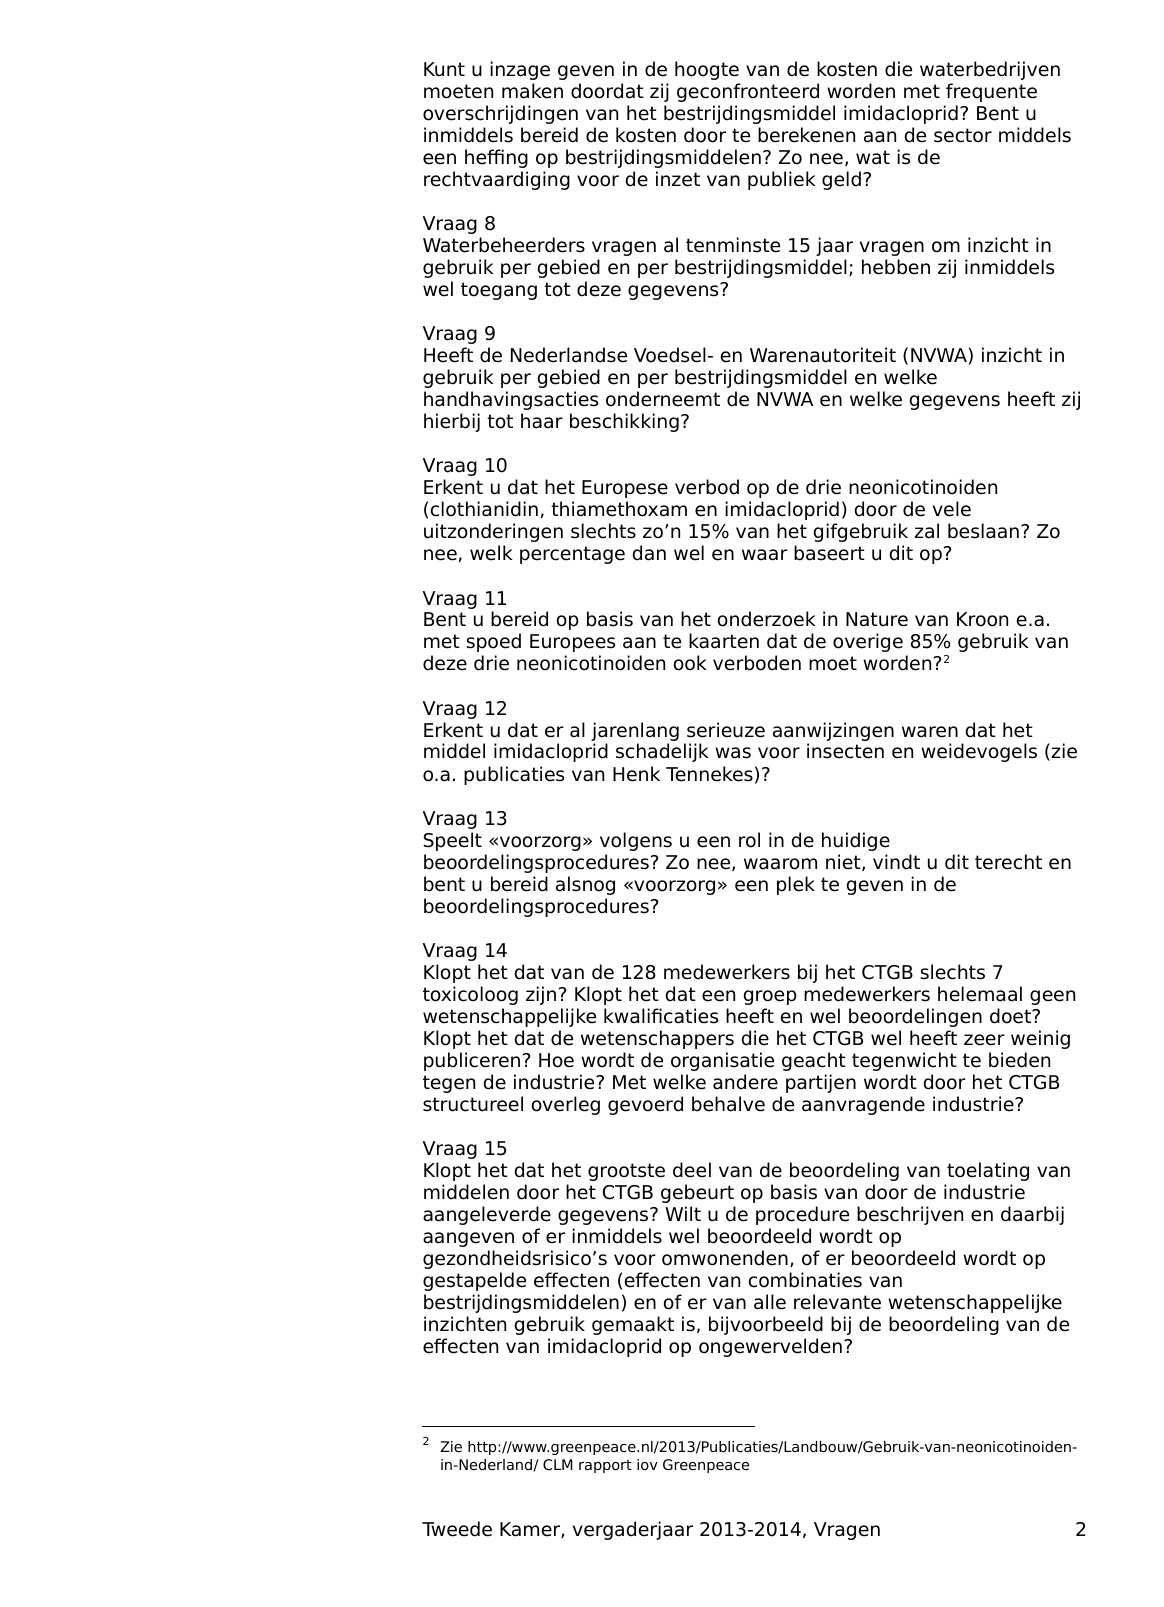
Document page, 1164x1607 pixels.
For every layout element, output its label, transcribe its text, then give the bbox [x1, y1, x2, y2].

text Vraag 15 [422, 1138, 1087, 1160]
text Klopt het dat van de 128 medewerkers bij het CTGB slechts 7 toxicoloog zijn? Klopt het dat een groep medewerkers helemaal geen wetenschappelijke kwalificaties heeft en wel beoordelingen doet? Klopt het dat de wetenschappers die het CTGB wel heeft zeer weinig publiceren? Hoe wordt de organisatie geacht tegenwicht te bieden tegen de industrie? Met welke andere partijen wordt door het CTGB structureel overleg gevoerd behalve de aanvragende industrie? [422, 962, 1087, 1116]
text Vraag 10 [422, 455, 1087, 477]
text Vraag 9 [422, 323, 1087, 345]
text Erkent u dat er al jarenlang serieuze aanwijzingen waren dat het middel imidacloprid schadelijk was voor insecten en weidevogels (zie o.a. publicaties van Henk Tennekes)? [422, 719, 1087, 785]
text Waterbeheerders vragen al tenminste 15 jaar vragen om inzicht in gebruik per gebied en per bestrijdingsmiddel; hebben zij inmiddels wel toegang tot deze gegevens? [422, 235, 1087, 301]
text Zie http://www.greenpeace.nl/2013/Publicaties/Landbouw/Gebruik-van-neonicotinoiden-in-Nederland/ CLM rapport iov Greenpeace [422, 1435, 1087, 1474]
text Speelt «voorzorg» volgens u een rol in de huidige beoordelingsprocedures? Zo nee, waarom niet, vindt u dit terecht en bent u bereid alsnog «voorzorg» een plek te geven in de beoordelingsprocedures? [422, 829, 1087, 917]
text Vraag 11 [422, 587, 1087, 609]
text Heeft de Nederlandse Voedsel- en Warenautoriteit (NVWA) inzicht in gebruik per gebied en per bestrijdingsmiddel en welke handhavingsacties onderneemt de NVWA en welke gegevens heeft zij hierbij tot haar beschikking? [422, 345, 1087, 433]
text Vraag 14 [422, 940, 1087, 962]
text Klopt het dat het grootste deel van de beoordeling van toelating van middelen door het CTGB gebeurt op basis van door de industrie aangeleverde gegevens? Wilt u de procedure beschrijven en daarbij aangeven of er inmiddels wel beoordeeld wordt op gezondheidsrisico’s voor omwonenden, of er beoordeeld wordt op gestapelde effecten (effecten van combinaties van bestrijdingsmiddelen) en of er van alle relevante wetenschappelijke inzichten gebruik gemaakt is, bijvoorbeeld bij de beoordeling van de effecten van imidacloprid op ongewervelden? [422, 1160, 1087, 1357]
text Bent u bereid op basis van het onderzoek in Nature van Kroon e.a. met spoed Europees aan te kaarten dat de overige 85% gebruik van deze drie neonicotinoiden ook verboden moet worden? [422, 609, 1087, 675]
text Vraag 13 [422, 808, 1087, 829]
text Vraag 12 [422, 697, 1087, 719]
text Kunt u inzage geven in de hoogte van de kosten die waterbedrijven moeten maken doordat zij geconfronteerd worden met frequente overschrijdingen van het bestrijdingsmiddel imidacloprid? Bent u inmiddels bereid de kosten door te berekenen aan de sector middels een heffing op bestrijdingsmiddelen? Zo nee, wat is de rechtvaardiging voor de inzet van publiek geld? [422, 59, 1087, 191]
text Vraag 8 [422, 213, 1087, 235]
text Erkent u dat het Europese verbod op de drie neonicotinoiden (clothianidin, thiamethoxam en imidacloprid) door de vele uitzonderingen slechts zo’n 15% van het gifgebruik zal beslaan? Zo nee, welk percentage dan wel en waar baseert u dit op? [422, 477, 1087, 565]
